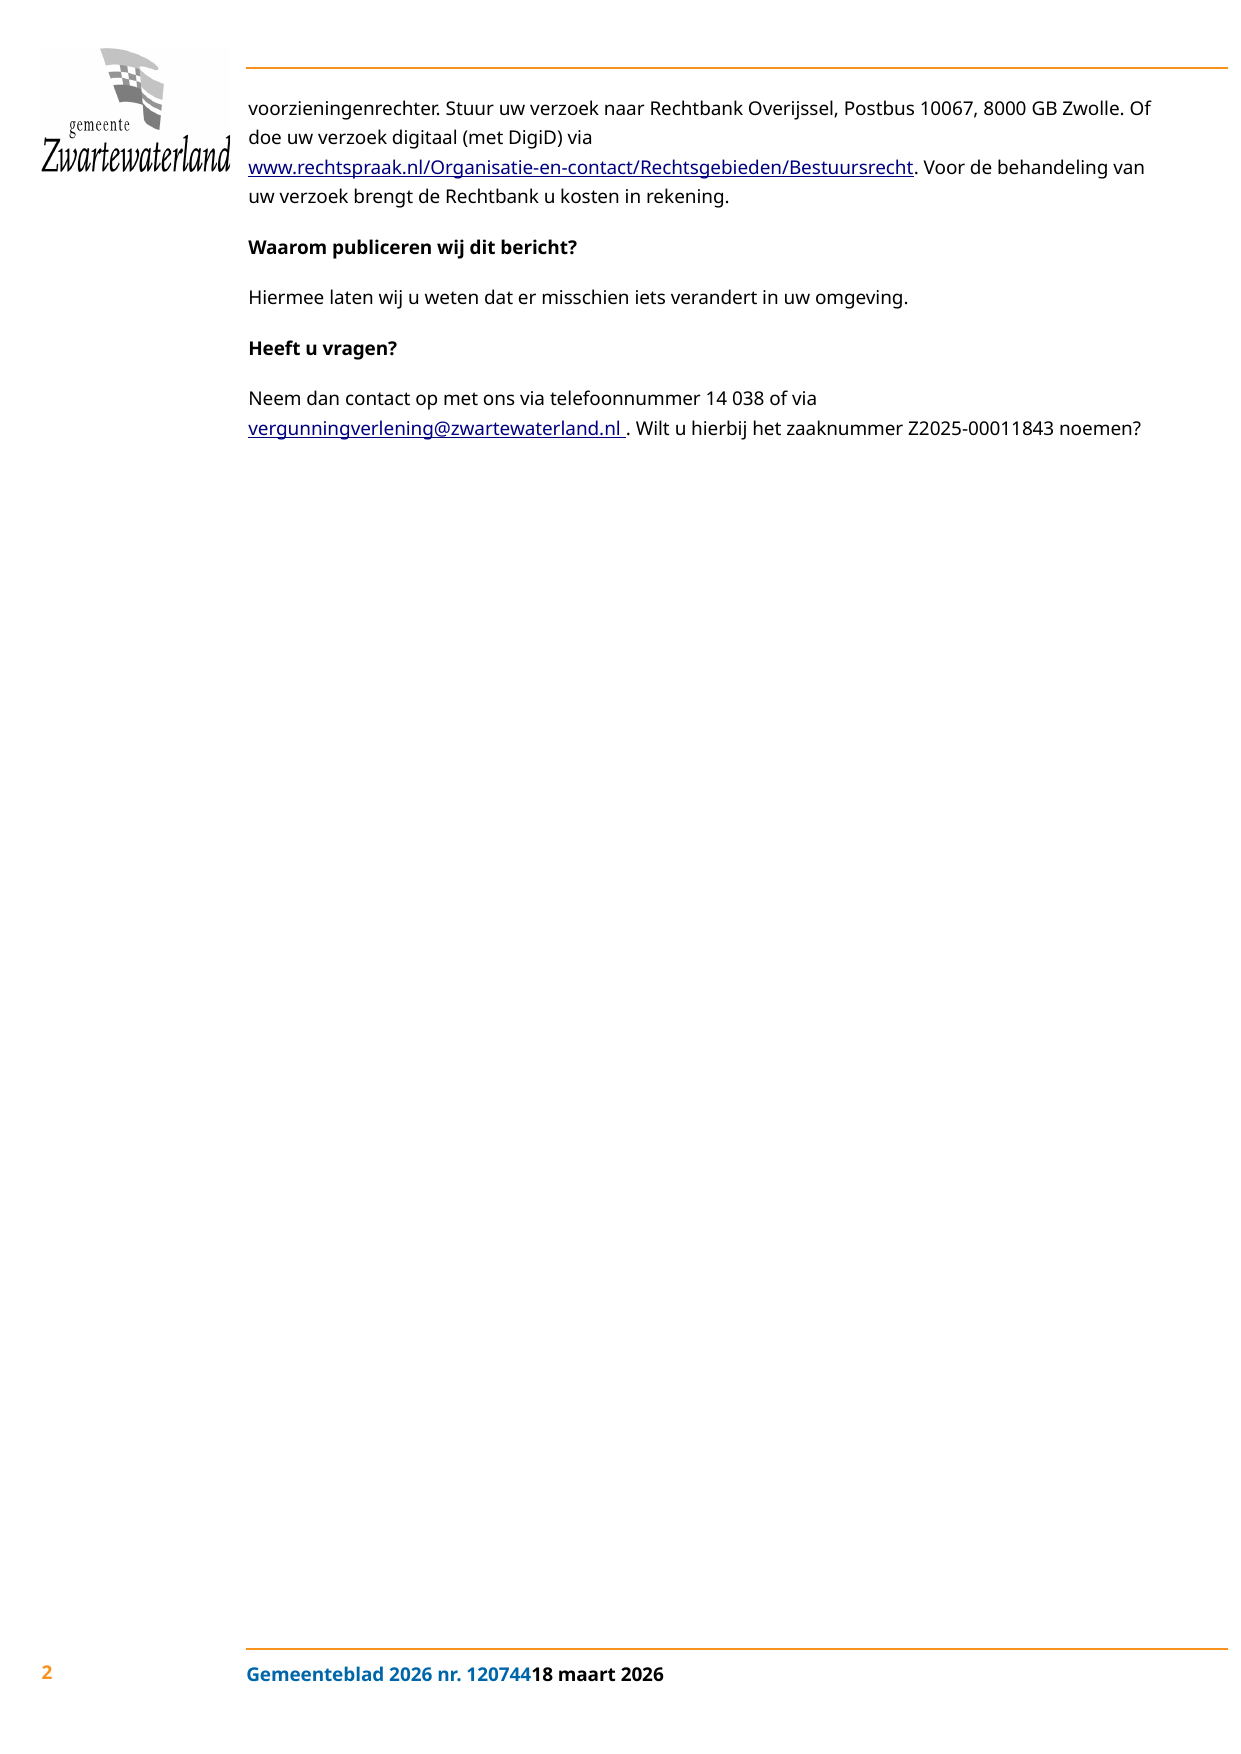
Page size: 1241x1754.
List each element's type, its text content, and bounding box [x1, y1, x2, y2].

text Neem dan contact op met ons via telefoonnummer 14 038 of via vergunningverlening@zwartewaterland.nl . Wilt u hierbij het zaaknummer Z2025-00011843 noemen? [248, 385, 1152, 441]
text Heeft u vragen? [248, 335, 1152, 361]
text Hiermee laten wij u weten dat er misschien iets verandert in uw omgeving. [248, 284, 1152, 310]
text voorzieningenrechter. Stuur uw verzoek naar Rechtbank Overijssel, Postbus 10067, 8000 GB Zwolle. Of doe uw verzoek digitaal (met DigiD) via www.rechtspraak.nl/Organisatie-en-contact/Rechtsgebieden/Bestuursrecht. Voor de behandeling van uw verzoek brengt de Rechtbank u kosten in rekening. [248, 95, 1152, 209]
picture [41, 47, 231, 172]
text Waarom publiceren wij dit bericht? [248, 234, 1152, 260]
